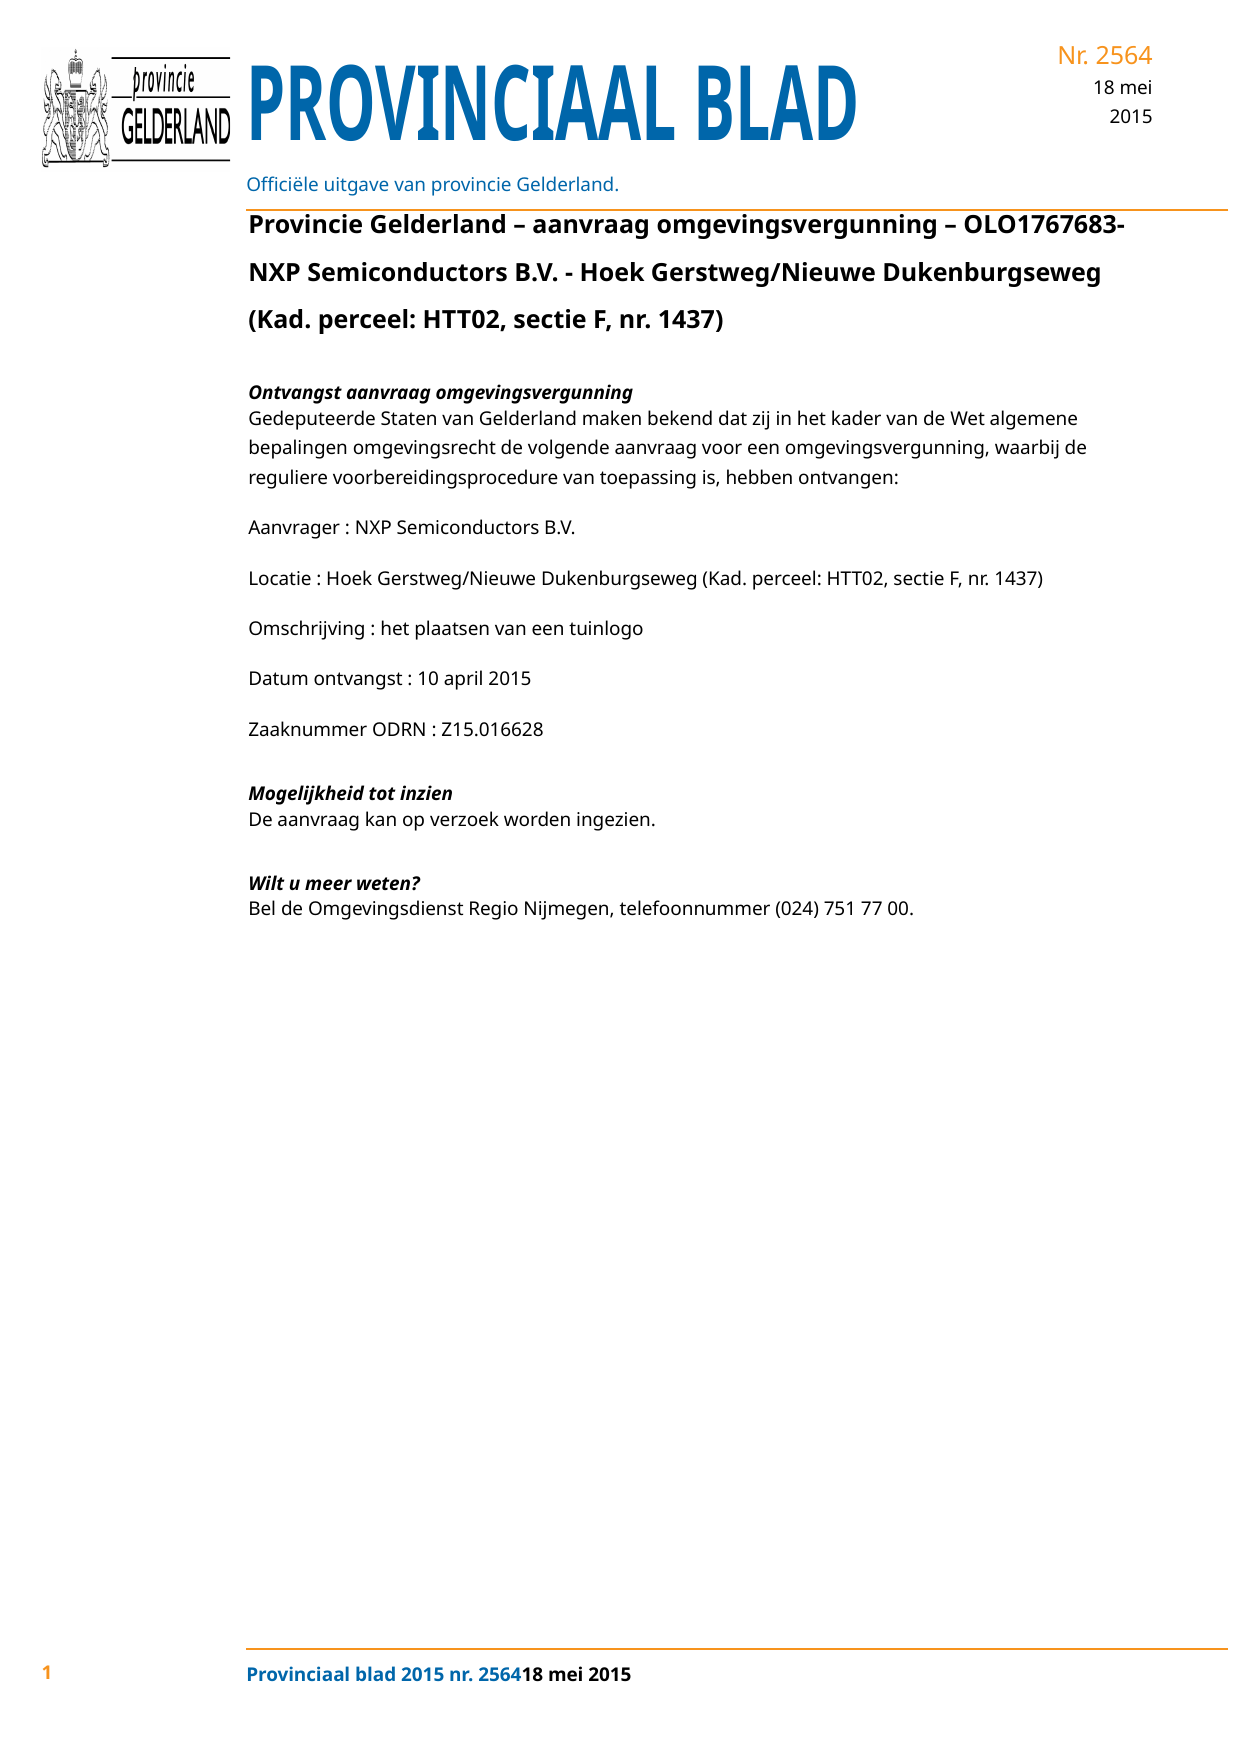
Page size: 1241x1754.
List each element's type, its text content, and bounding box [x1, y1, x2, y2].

text Ontvangst aanvraag omgevingsvergunning [248, 379, 1152, 405]
text Datum ontvangst : 10 april 2015 [248, 666, 1152, 691]
text Omschrijving : het plaatsen van een tuinlogo [248, 615, 1152, 641]
text Bel de Omgevingsdienst Regio Nijmegen, telefoonnummer (024) 751 77 00. [248, 895, 1152, 921]
text Locatie : Hoek Gerstweg/Nieuwe Dukenburgseweg (Kad. perceel: HTT02, sectie F, nr. 1437) [248, 565, 1152, 591]
text Gedeputeerde Staten van Gelderland maken bekend dat zij in het kader van de Wet algemene bepalingen omgevingsrecht de volgende aanvraag voor een omgevingsvergunning, waarbij de reguliere voorbereidingsprocedure van toepassing is, hebben ontvangen: [248, 405, 1152, 490]
text Zaaknummer ODRN : Z15.016628 [248, 716, 1152, 742]
text Provincie Gelderland – aanvraag omgevingsvergunning – OLO1767683- NXP Semiconductors B.V. - Hoek Gerstweg/Nieuwe Dukenburgseweg (Kad. perceel: HTT02, sectie F, nr. 1437) [248, 211, 1152, 336]
picture [41, 47, 231, 172]
text De aanvraag kan op verzoek worden ingezien. [248, 806, 1152, 831]
text Mogelijkheid tot inzien [248, 780, 1152, 806]
text Aanvrager : NXP Semiconductors B.V. [248, 514, 1152, 540]
text Wilt u meer weten? [248, 870, 1152, 895]
